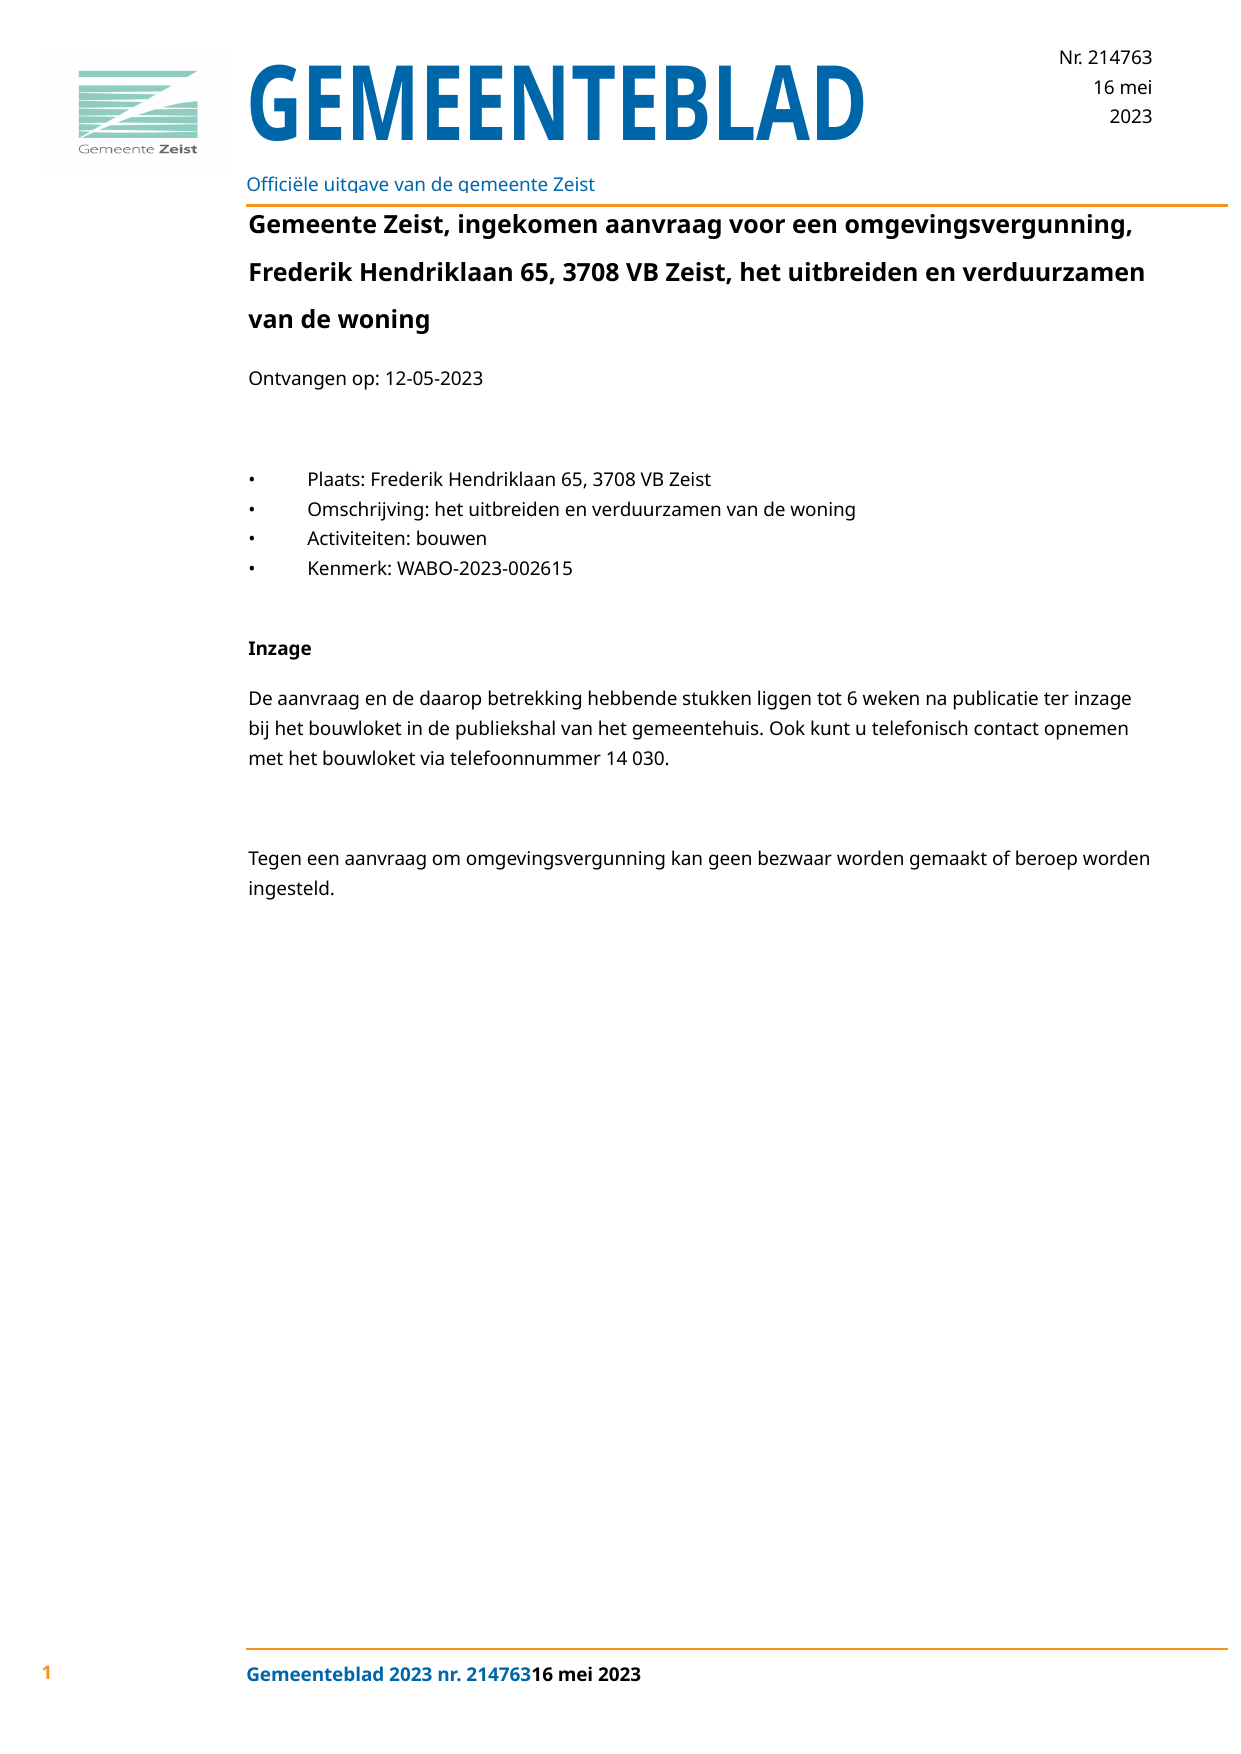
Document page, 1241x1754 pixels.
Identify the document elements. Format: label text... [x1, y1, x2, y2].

text Tegen een aanvraag om omgevingsvergunning kan geen bezwaar worden gemaakt of beroep worden ingesteld. [248, 846, 1152, 901]
list Kenmerk: WABO-2023-002615 [248, 555, 1152, 581]
list Plaats: Frederik Hendriklaan 65, 3708 VB Zeist [248, 466, 1152, 492]
text Gemeente Zeist, ingekomen aanvraag voor een omgevingsvergunning, Frederik Hendriklaan 65, 3708 VB Zeist, het uitbreiden en verduurzamen van de woning [248, 207, 1152, 336]
text De aanvraag en de daarop betrekking hebbende stukken liggen tot 6 weken na publicatie ter inzage bij het bouwloket in de publiekshal van het gemeentehuis. Ook kunt u telefonisch contact opnemen met het bouwloket via telefoonnummer 14 030. [248, 686, 1152, 770]
text Inzage [248, 635, 1152, 661]
picture [41, 47, 231, 172]
list Activiteiten: bouwen [248, 526, 1152, 551]
text Ontvangen op: 12-05-2023 [248, 366, 1152, 391]
list Omschrijving: het uitbreiden en verduurzamen van de woning [248, 496, 1152, 522]
